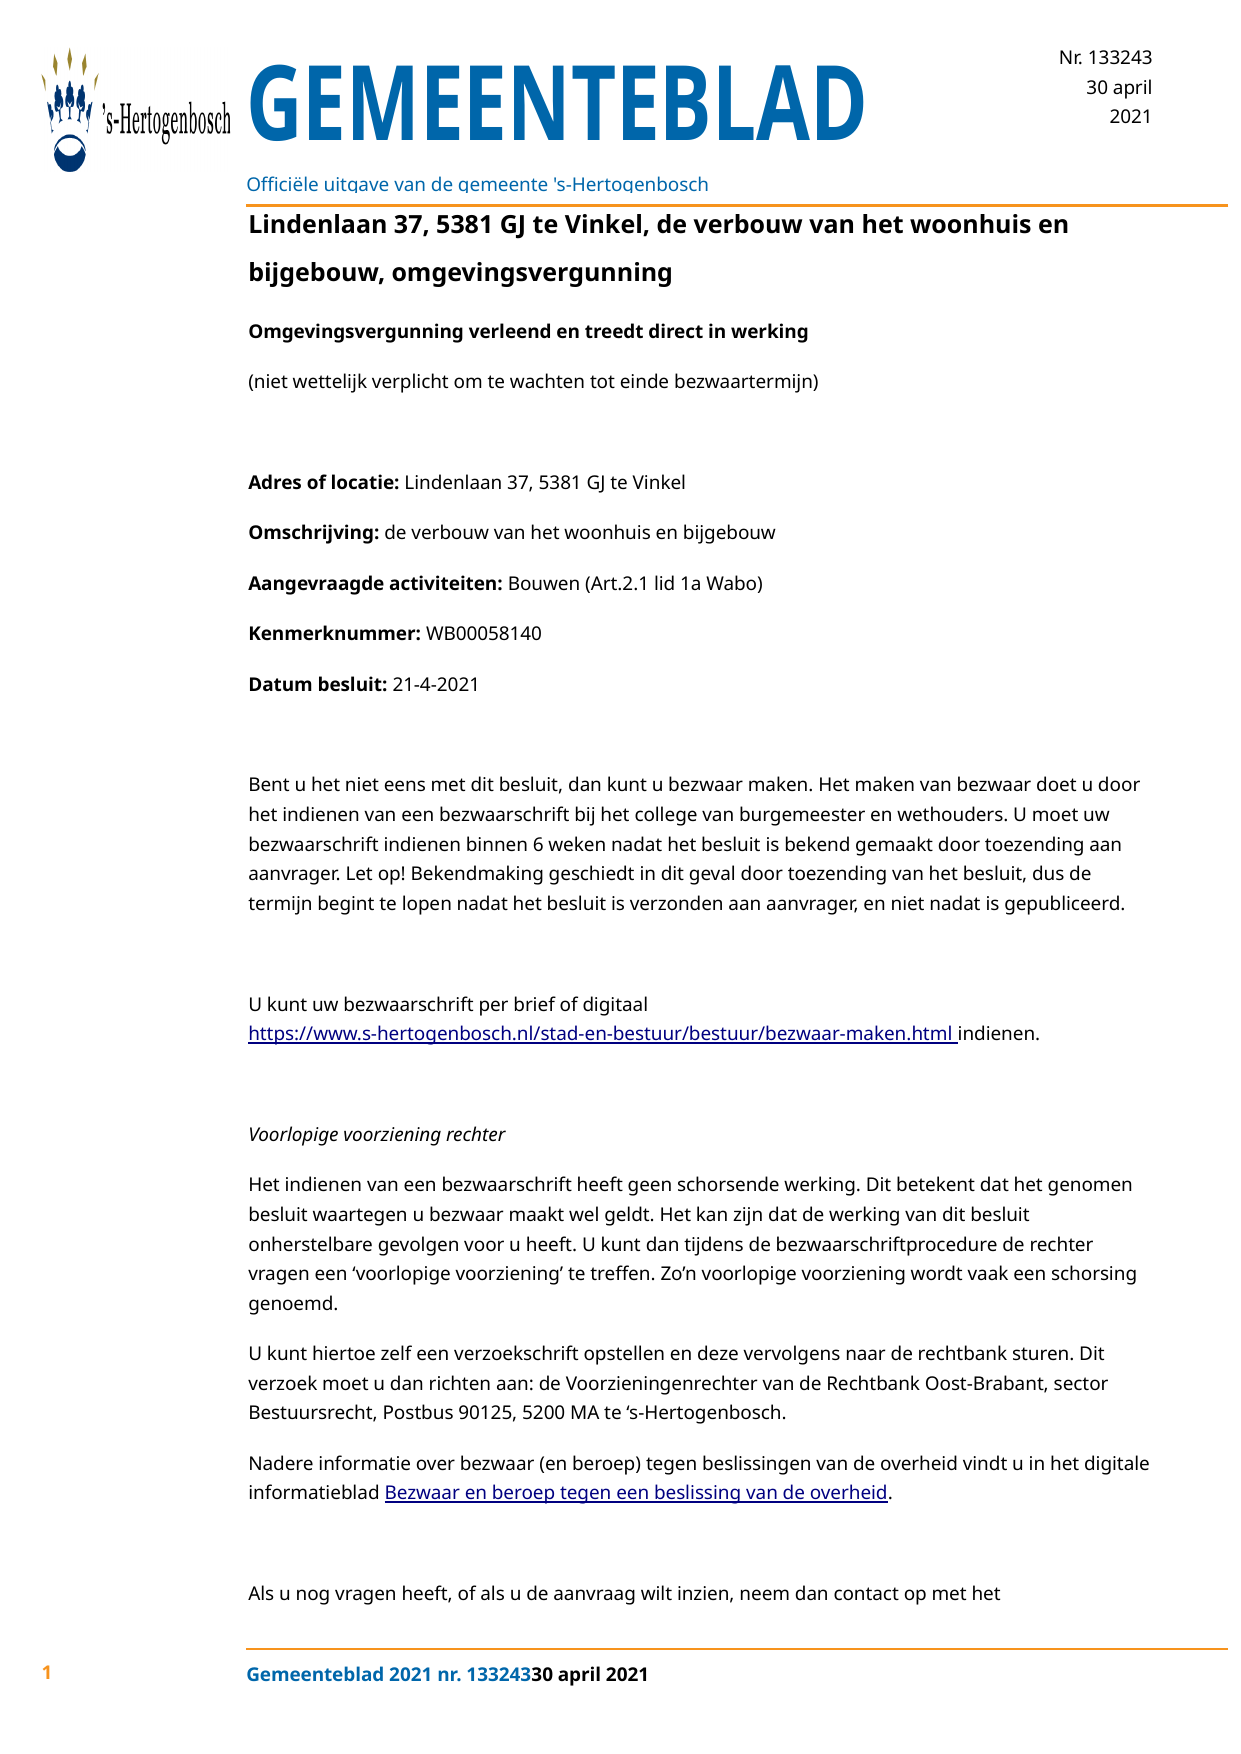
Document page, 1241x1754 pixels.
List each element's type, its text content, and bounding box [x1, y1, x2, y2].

text Aangevraagde activiteiten: Bouwen (Art.2.1 lid 1a Wabo) [248, 570, 1152, 596]
text Voorlopige voorziening rechter [248, 1121, 1152, 1147]
text U kunt hiertoe zelf een verzoekschrift opstellen en deze vervolgens naar de rechtbank sturen. Dit verzoek moet u dan richten aan: de Voorzieningenrechter van de Rechtbank Oost-Brabant, sector Bestuursrecht, Postbus 90125, 5200 MA te ‘s-Hertogenbosch. [248, 1340, 1152, 1425]
text Kenmerknummer: WB00058140 [248, 620, 1152, 646]
text Bent u het niet eens met dit besluit, dan kunt u bezwaar maken. Het maken van bezwaar doet u door het indienen van een bezwaarschrift bij het college van burgemeester en wethouders. U moet uw bezwaarschrift indienen binnen 6 weken nadat het besluit is bekend gemaakt door toezending aan aanvrager. Let op! Bekendmaking geschiedt in dit geval door toezending van het besluit, dus de termijn begint te lopen nadat het besluit is verzonden aan aanvrager, en niet nadat is gepubliceerd. [248, 772, 1152, 916]
picture [41, 47, 231, 172]
text Nadere informatie over bezwaar (en beroep) tegen beslissingen van de overheid vindt u in het digitale informatieblad Bezwaar en beroep tegen een beslissing van de overheid. [248, 1450, 1152, 1505]
text Lindenlaan 37, 5381 GJ te Vinkel, de verbouw van het woonhuis en bijgebouw, omgevingsvergunning [248, 207, 1152, 288]
text Datum besluit: 21-4-2021 [248, 671, 1152, 697]
text Het indienen van een bezwaarschrift heeft geen schorsende werking. Dit betekent dat het genomen besluit waartegen u bezwaar maakt wel geldt. Het kan zijn dat de werking van dit besluit onherstelbare gevolgen voor u heeft. U kunt dan tijdens de bezwaarschriftprocedure de rechter vragen een ‘voorlopige voorziening’ te treffen. Zo’n voorlopige voorziening wordt vaak een schorsing genoemd. [248, 1172, 1152, 1316]
text Omgevingsvergunning verleend en treedt direct in werking [248, 318, 1152, 344]
text U kunt uw bezwaarschrift per brief of digitaal https://www.s-hertogenbosch.nl/stad-en-bestuur/bestuur/bezwaar-maken.html indienen. [248, 991, 1152, 1046]
text Adres of locatie: Lindenlaan 37, 5381 GJ te Vinkel [248, 469, 1152, 495]
text Omschrijving: de verbouw van het woonhuis en bijgebouw [248, 519, 1152, 545]
text (niet wettelijk verplicht om te wachten tot einde bezwaartermijn) [248, 368, 1152, 394]
text Als u nog vragen heeft, of als u de aanvraag wilt inzien, neem dan contact op met het [248, 1580, 1152, 1606]
